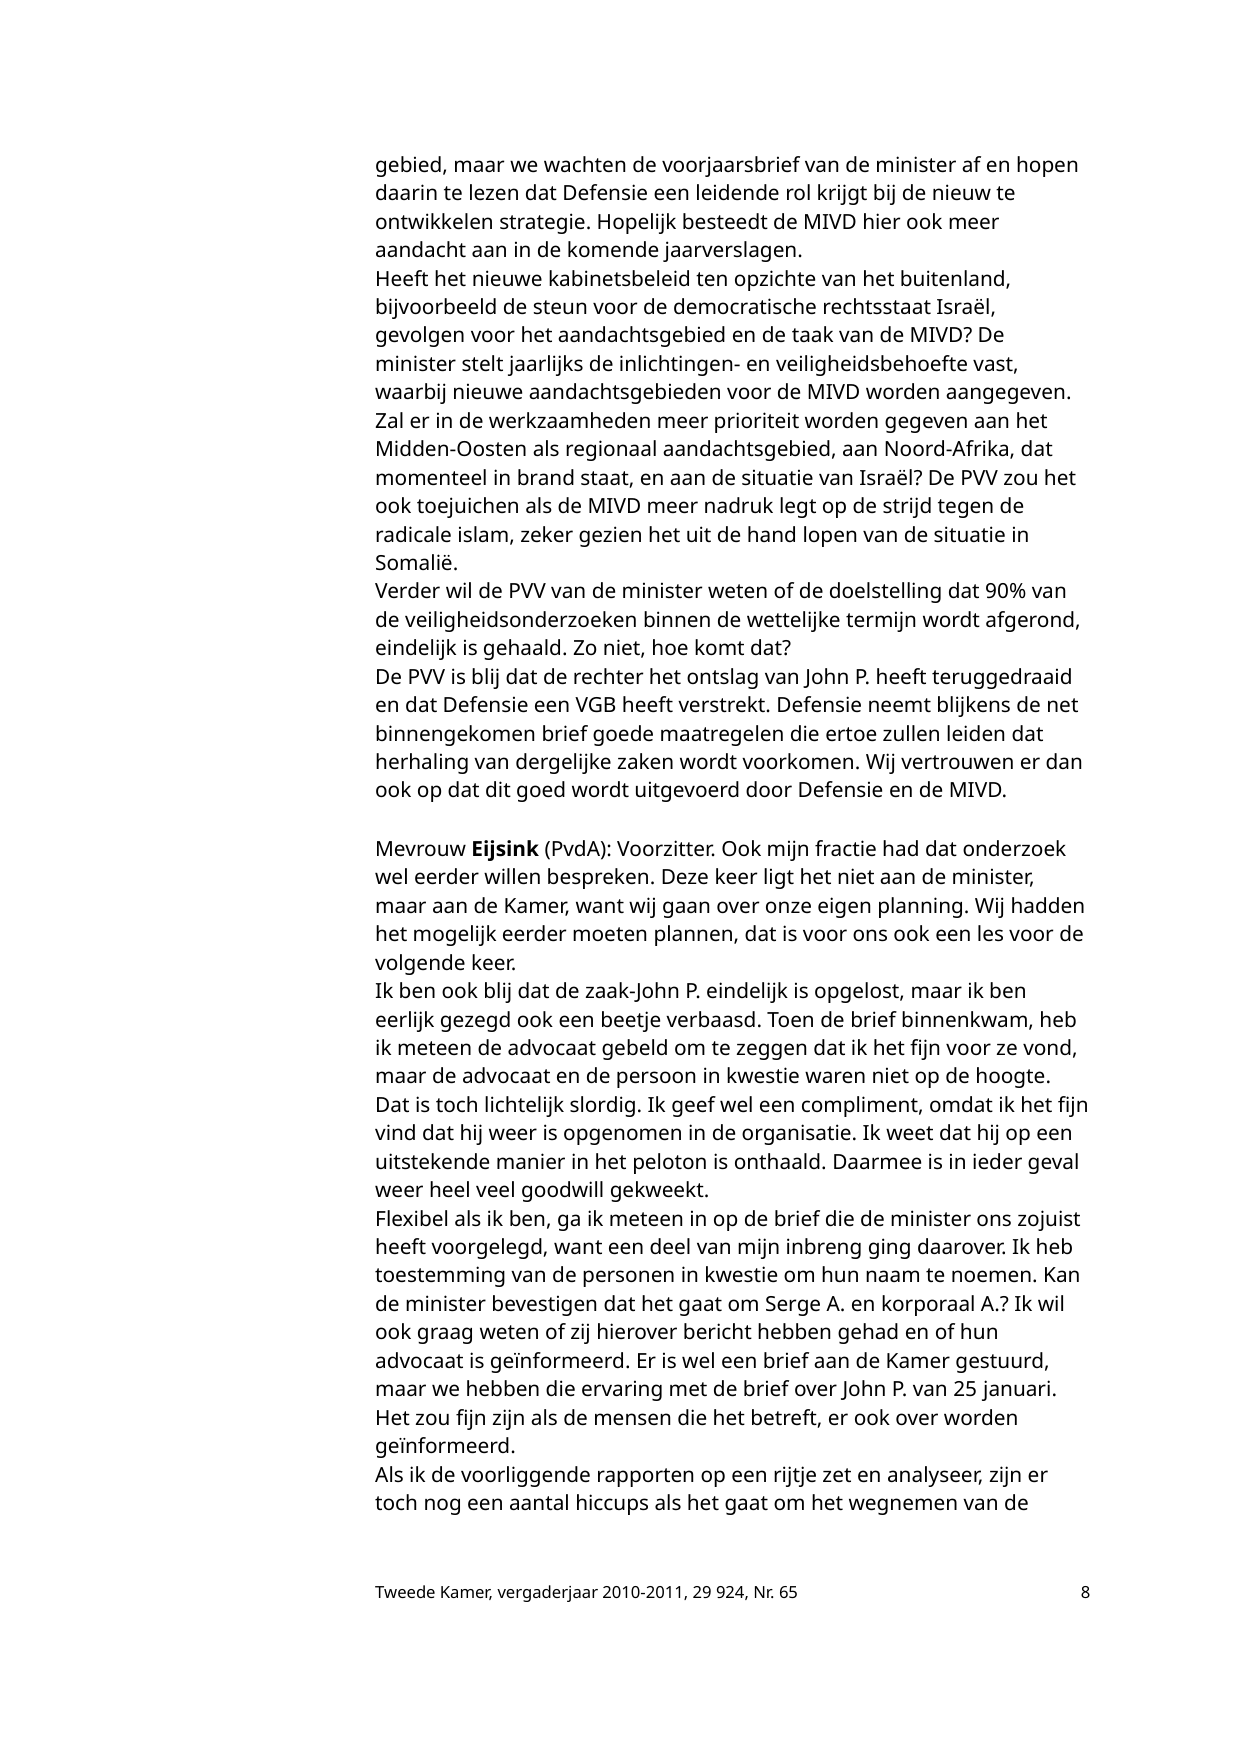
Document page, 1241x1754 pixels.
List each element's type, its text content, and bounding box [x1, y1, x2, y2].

text Mevrouw Eijsink (PvdA): Voorzitter. Ook mijn fractie had dat onderzoek wel eerder willen bespreken. Deze keer ligt het niet aan de minister, maar aan de Kamer, want wij gaan over onze eigen planning. Wij hadden het mogelijk eerder moeten plannen, dat is voor ons ook een les voor de volgende keer. [375, 834, 1090, 976]
text Heeft het nieuwe kabinetsbeleid ten opzichte van het buitenland, bijvoorbeeld de steun voor de democratische rechtsstaat Israël, gevolgen voor het aandachtsgebied en de taak van de MIVD? De minister stelt jaarlijks de inlichtingen- en veiligheidsbehoefte vast, waarbij nieuwe aandachtsgebieden voor de MIVD worden aangegeven. Zal er in de werkzaamheden meer prioriteit worden gegeven aan het Midden-Oosten als regionaal aandachtsgebied, aan Noord-Afrika, dat momenteel in brand staat, en aan de situatie van Israël? De PVV zou het ook toejuichen als de MIVD meer nadruk legt op de strijd tegen de radicale islam, zeker gezien het uit de hand lopen van de situatie in Somalië. [375, 264, 1090, 577]
text De PVV is blij dat de rechter het ontslag van John P. heeft teruggedraaid en dat Defensie een VGB heeft verstrekt. Defensie neemt blijkens de net binnengekomen brief goede maatregelen die ertoe zullen leiden dat herhaling van dergelijke zaken wordt voorkomen. Wij vertrouwen er dan ook op dat dit goed wordt uitgevoerd door Defensie en de MIVD. [375, 662, 1090, 804]
text Ik ben ook blij dat de zaak-John P. eindelijk is opgelost, maar ik ben eerlijk gezegd ook een beetje verbaasd. Toen de brief binnenkwam, heb ik meteen de advocaat gebeld om te zeggen dat ik het fijn voor ze vond, maar de advocaat en de persoon in kwestie waren niet op de hoogte. Dat is toch lichtelijk slordig. Ik geef wel een compliment, omdat ik het fijn vind dat hij weer is opgenomen in de organisatie. Ik weet dat hij op een uitstekende manier in het peloton is onthaald. Daarmee is in ieder geval weer heel veel goodwill gekweekt. [375, 976, 1090, 1204]
text gebied, maar we wachten de voorjaarsbrief van de minister af en hopen daarin te lezen dat Defensie een leidende rol krijgt bij de nieuw te ontwikkelen strategie. Hopelijk besteedt de MIVD hier ook meer aandacht aan in de komende jaarverslagen. [375, 150, 1090, 264]
text Als ik de voorliggende rapporten op een rijtje zet en analyseer, zijn er toch nog een aantal hiccups als het gaat om het wegnemen van de [375, 1460, 1090, 1517]
text Verder wil de PVV van de minister weten of de doelstelling dat 90% van de veiligheidsonderzoeken binnen de wettelijke termijn wordt afgerond, eindelijk is gehaald. Zo niet, hoe komt dat? [375, 577, 1090, 662]
text Flexibel als ik ben, ga ik meteen in op de brief die de minister ons zojuist heeft voorgelegd, want een deel van mijn inbreng ging daarover. Ik heb toestemming van de personen in kwestie om hun naam te noemen. Kan de minister bevestigen dat het gaat om Serge A. en korporaal A.? Ik wil ook graag weten of zij hierover bericht hebben gehad en of hun advocaat is geïnformeerd. Er is wel een brief aan de Kamer gestuurd, maar we hebben die ervaring met de brief over John P. van 25 januari. Het zou fijn zijn als de mensen die het betreft, er ook over worden geïnformeerd. [375, 1204, 1090, 1460]
